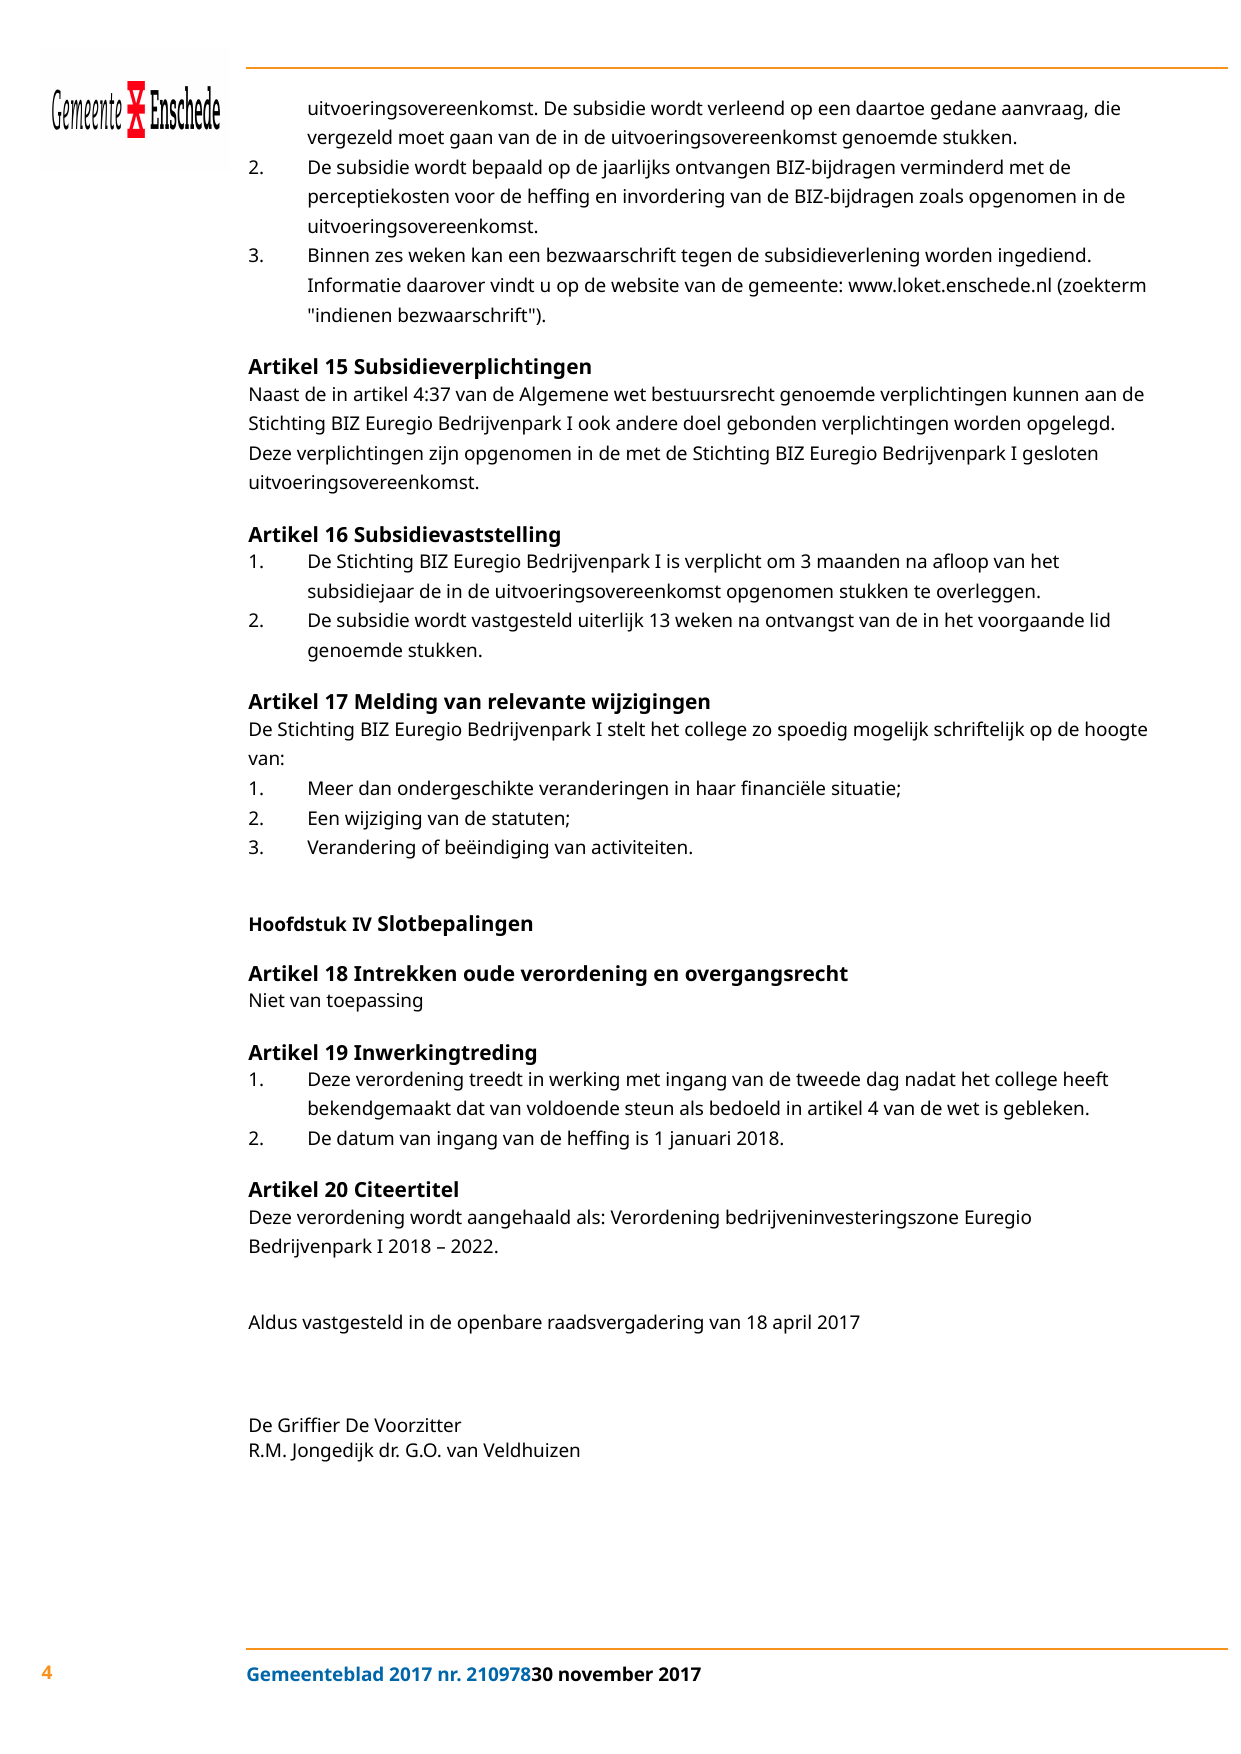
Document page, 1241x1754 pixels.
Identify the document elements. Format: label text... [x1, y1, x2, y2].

text De Griffier De Voorzitter [248, 1412, 1152, 1437]
list De datum van ingang van de heffing is 1 januari 2018. [248, 1125, 1152, 1151]
text Deze verordening wordt aangehaald als: Verordening bedrijveninvesteringszone Euregio Bedrijvenpark I 2018 – 2022. [248, 1204, 1152, 1259]
text Aldus vastgesteld in de openbare raadsvergadering van 18 april 2017 [248, 1309, 1152, 1334]
text De Stichting BIZ Euregio Bedrijvenpark I stelt het college zo spoedig mogelijk schriftelijk op de hoogte van: [248, 716, 1152, 771]
list Binnen zes weken kan een bezwaarschrift tegen de subsidieverlening worden ingediend. Informatie daarover vindt u op de website van de gemeente: www.loket.enschede.nl (zoekterm "indienen bezwaarschrift"). [248, 243, 1152, 328]
text Artikel 16 Subsidievaststelling [248, 520, 1152, 548]
picture [41, 47, 231, 172]
text Niet van toepassing [248, 987, 1152, 1013]
text Artikel 15 Subsidieverplichtingen [248, 352, 1152, 381]
list Een wijziging van de statuten; [248, 805, 1152, 830]
text Naast de in artikel 4:37 van de Algemene wet bestuursrecht genoemde verplichtingen kunnen aan de Stichting BIZ Euregio Bedrijvenpark I ook andere doel gebonden verplichtingen worden opgelegd. Deze verplichtingen zijn opgenomen in de met de Stichting BIZ Euregio Bedrijvenpark I gesloten uitvoeringsovereenkomst. [248, 381, 1152, 495]
text Artikel 20 Citeertitel [248, 1176, 1152, 1204]
list Meer dan ondergeschikte veranderingen in haar financiële situatie; [248, 775, 1152, 801]
text R.M. Jongedijk dr. G.O. van Veldhuizen [248, 1437, 1152, 1463]
list Deze verordening treedt in werking met ingang van de tweede dag nadat het college heeft bekendgemaakt dat van voldoende steun als bedoeld in artikel 4 van de wet is gebleken. [248, 1066, 1152, 1121]
text Artikel 19 Inwerkingtreding [248, 1038, 1152, 1066]
text Hoofdstuk IV Slotbepalingen [248, 909, 1152, 938]
list Verandering of beëindiging van activiteiten. [248, 834, 1152, 860]
list De subsidie wordt bepaald op de jaarlijks ontvangen BIZ-bijdragen verminderd met de perceptiekosten voor de heffing en invordering van de BIZ-bijdragen zoals opgenomen in de uitvoeringsovereenkomst. [248, 154, 1152, 239]
text Artikel 17 Melding van relevante wijzigingen [248, 687, 1152, 716]
list uitvoeringsovereenkomst. De subsidie wordt verleend op een daartoe gedane aanvraag, die vergezeld moet gaan van de in de uitvoeringsovereenkomst genoemde stukken. [248, 95, 1152, 150]
text Artikel 18 Intrekken oude verordening en overgangsrecht [248, 959, 1152, 987]
list De Stichting BIZ Euregio Bedrijvenpark I is verplicht om 3 maanden na afloop van het subsidiejaar de in de uitvoeringsovereenkomst opgenomen stukken te overleggen. [248, 548, 1152, 604]
list De subsidie wordt vastgesteld uiterlijk 13 weken na ontvangst van de in het voorgaande lid genoemde stukken. [248, 607, 1152, 663]
